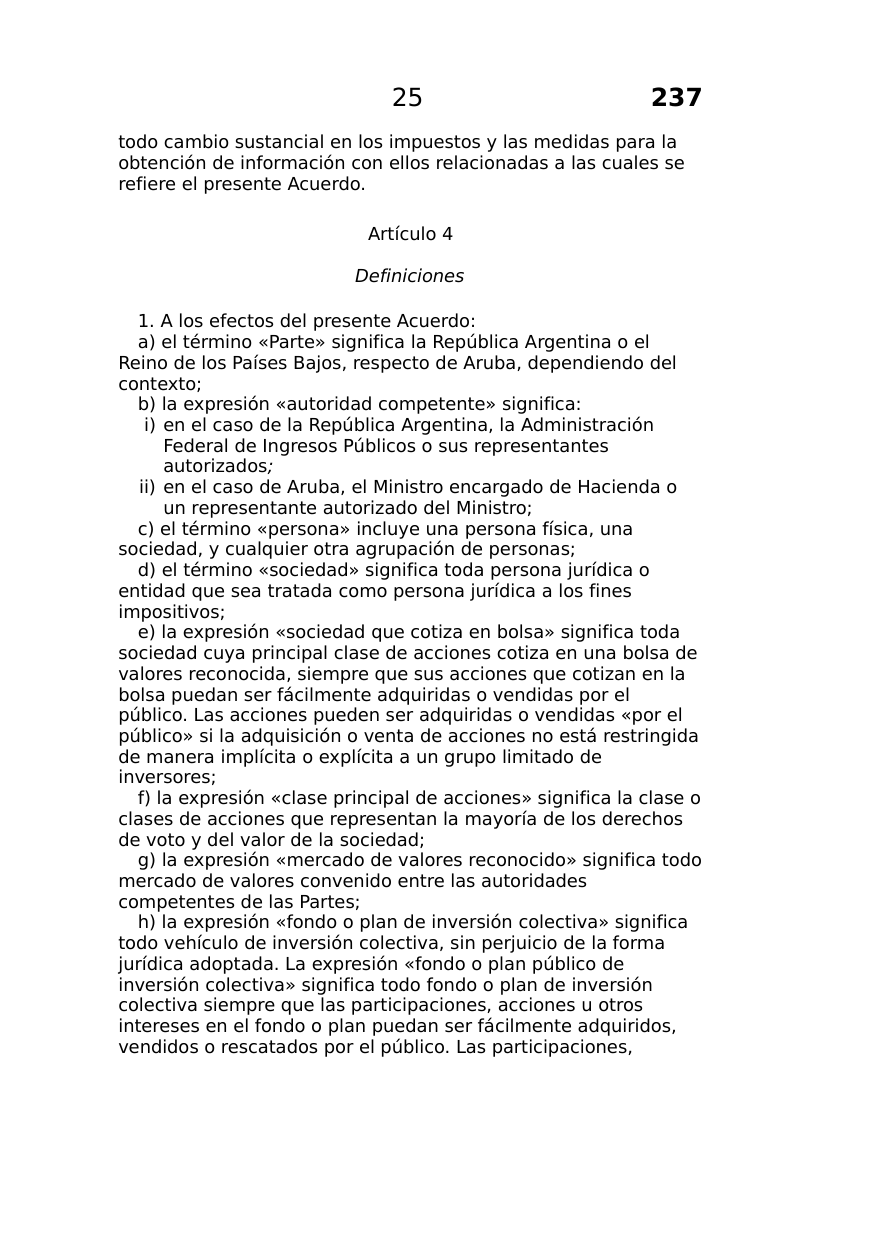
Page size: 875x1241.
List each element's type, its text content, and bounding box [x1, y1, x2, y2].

text a) el término «Parte» significa la República Argentina o el Reino de los Países Bajos, respecto de Aruba, dependiendo del contexto; [118, 332, 703, 394]
text g) la expresión «mercado de valores reconocido» significa todo mercado de valores convenido entre las autoridades competentes de las Partes; [118, 850, 703, 912]
text f) la expresión «clase principal de acciones» significa la clase o clases de acciones que representan la mayoría de los derechos de voto y del valor de la sociedad; [118, 788, 703, 850]
text 1. A los efectos del presente Acuerdo: [118, 311, 703, 332]
text b) la expresión «autoridad competente» significa: [118, 394, 703, 415]
text h) la expresión «fondo o plan de inversión colectiva» significa todo vehículo de inversión colectiva, sin perjuicio de la forma jurídica adoptada. La expresión «fondo o plan público de inversión colectiva» significa todo fondo o plan de inversión colectiva siempre que las participaciones, acciones u otros intereses en el fondo o plan puedan ser fácilmente adquiridos, vendidos o rescatados por el público. Las participaciones, [118, 912, 703, 1057]
text d) el término «sociedad» significa toda persona jurídica o entidad que sea tratada como persona jurídica a los fines impositivos; [118, 560, 703, 622]
text todo cambio sustancial en los impuestos y las medidas para la obtención de información con ellos relacionadas a las cuales se refiere el presente Acuerdo. [118, 132, 703, 194]
text c) el término «persona» incluye una persona física, una sociedad, y cualquier otra agrupación de personas; [118, 518, 703, 560]
text e) la expresión «sociedad que cotiza en bolsa» significa toda sociedad cuya principal clase de acciones cotiza en una bolsa de valores reconocida, siempre que sus acciones que cotizan en la bolsa puedan ser fácilmente adquiridas o vendidas por el público. Las acciones pueden ser adquiridas o vendidas «por el público» si la adquisición o venta de acciones no está restringida de manera implícita o explícita a un grupo limitado de inversores; [118, 622, 703, 788]
subtitle Artículo 4 Definiciones [118, 224, 703, 286]
text ii) en el caso de Aruba, el Ministro encargado de Hacienda o un representante autorizado del Ministro; [118, 477, 703, 518]
text i) en el caso de la República Argentina, la Administración Federal de Ingresos Públicos o sus representantes autorizados; [118, 415, 703, 477]
